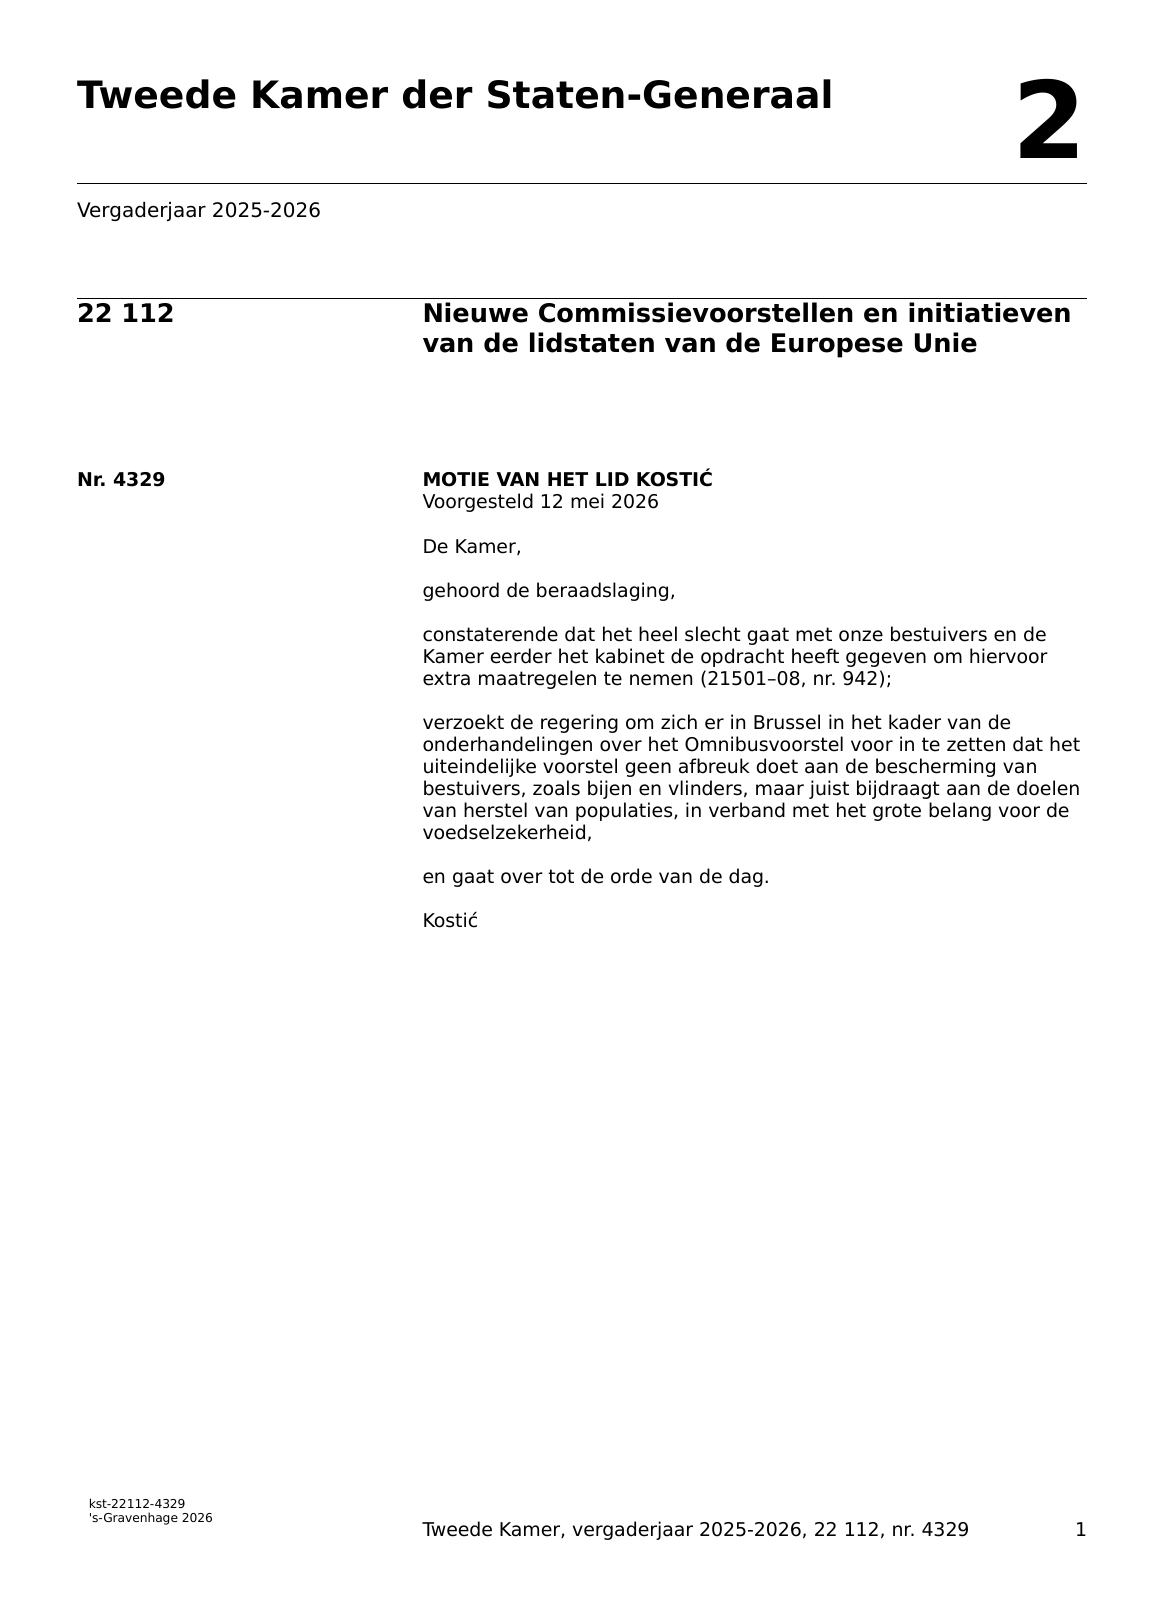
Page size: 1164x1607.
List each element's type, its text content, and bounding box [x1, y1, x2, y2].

text De Kamer, [422, 536, 1087, 557]
table_cell Vergaderjaar 2025-2026 [77, 184, 1087, 298]
table_header Tweede Kamer der Staten-Generaal [77, 59, 886, 183]
text 's-Gravenhage 2026 [88, 1511, 323, 1525]
subtitle Nr. 4329 MOTIE VAN HET LID KOSTIĆ [77, 469, 1087, 491]
text gehoord de beraadslaging, [422, 580, 1087, 602]
subtitle 22 112 Nieuwe Commissievoorstellen en initiatieven van de lidstaten van de Europese Unie [77, 299, 1087, 358]
text constaterende dat het heel slecht gaat met onze bestuivers en de Kamer eerder het kabinet de opdracht heeft gegeven om hiervoor extra maatregelen te nemen (21501–08, nr. 942); [422, 624, 1087, 690]
text verzoekt de regering om zich er in Brussel in het kader van de onderhandelingen over het Omnibusvoorstel voor in te zetten dat het uiteindelijke voorstel geen afbreuk doet aan de bescherming van bestuivers, zoals bijen en vlinders, maar juist bijdraagt aan de doelen van herstel van populaties, in verband met het grote belang voor de voedselzekerheid, [422, 712, 1087, 844]
text kst-22112-4329 [88, 1497, 323, 1511]
text en gaat over tot de orde van de dag. [422, 866, 1087, 888]
text Voorgesteld 12 mei 2026 [422, 491, 1087, 513]
table_header 2 [886, 59, 1087, 183]
text Kostić [422, 910, 1087, 932]
